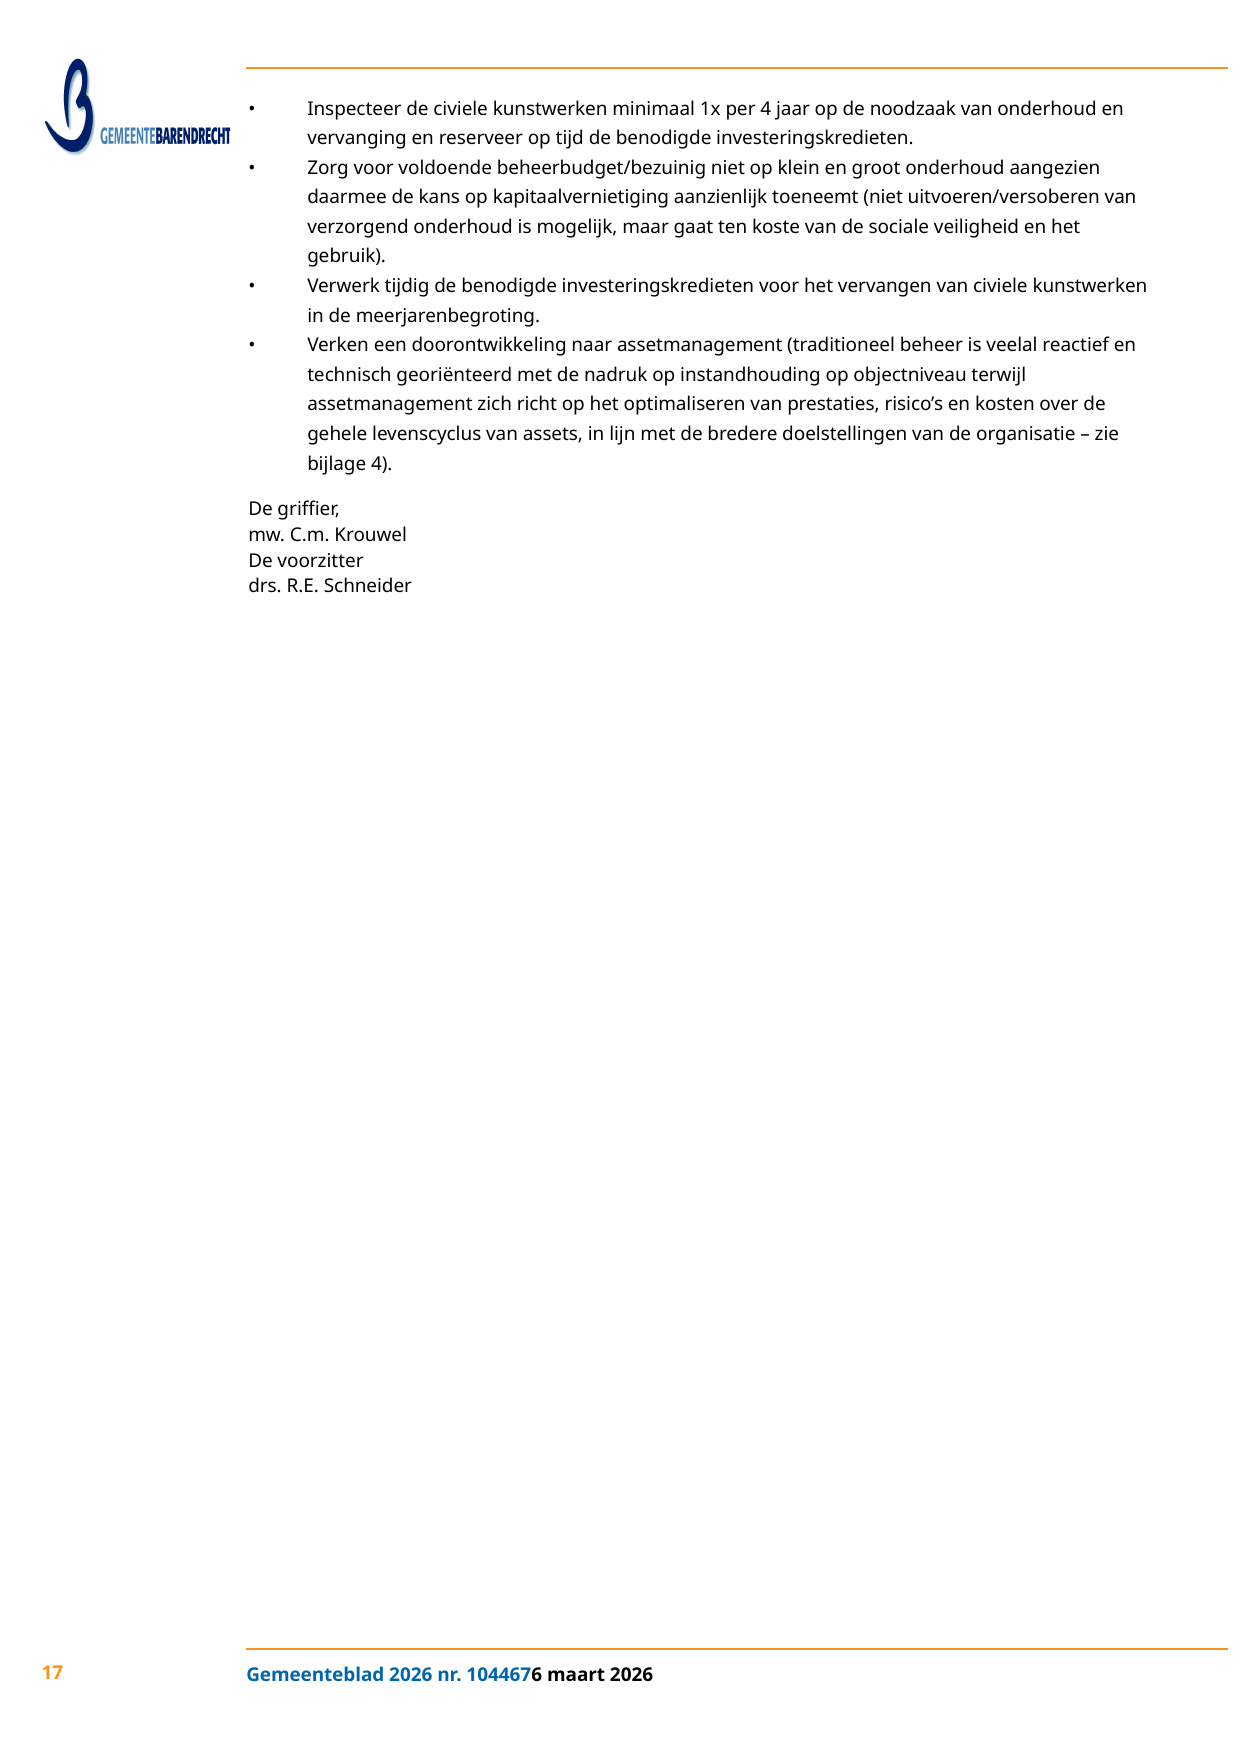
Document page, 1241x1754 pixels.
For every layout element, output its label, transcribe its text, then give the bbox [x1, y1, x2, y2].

list Zorg voor voldoende beheerbudget/bezuinig niet op klein en groot onderhoud aangezien daarmee de kans op kapitaalvernietiging aanzienlijk toeneemt (niet uitvoeren/versoberen van verzorgend onderhoud is mogelijk, maar gaat ten koste van de sociale veiligheid en het gebruik). [248, 154, 1152, 268]
list Verwerk tijdig de benodigde investeringskredieten voor het vervangen van civiele kunstwerken in de meerjarenbegroting. [248, 272, 1152, 328]
list Inspecteer de civiele kunstwerken minimaal 1x per 4 jaar op de noodzaak van onderhoud en vervanging en reserveer op tijd de benodigde investeringskredieten. [248, 95, 1152, 150]
list Verken een doorontwikkeling naar assetmanagement (traditioneel beheer is veelal reactief en technisch georiënteerd met de nadruk op instandhouding op objectniveau terwijl assetmanagement zich richt op het optimaliseren van prestaties, risico’s en kosten over de gehele levenscyclus van assets, in lijn met de bredere doelstellingen van de organisatie – zie bijlage 4). [248, 331, 1152, 476]
text De voorzitter [248, 547, 1152, 573]
text De griffier, [248, 495, 1152, 521]
picture [41, 47, 231, 172]
text drs. R.E. Schneider [248, 573, 1152, 598]
text mw. C.m. Krouwel [248, 521, 1152, 547]
